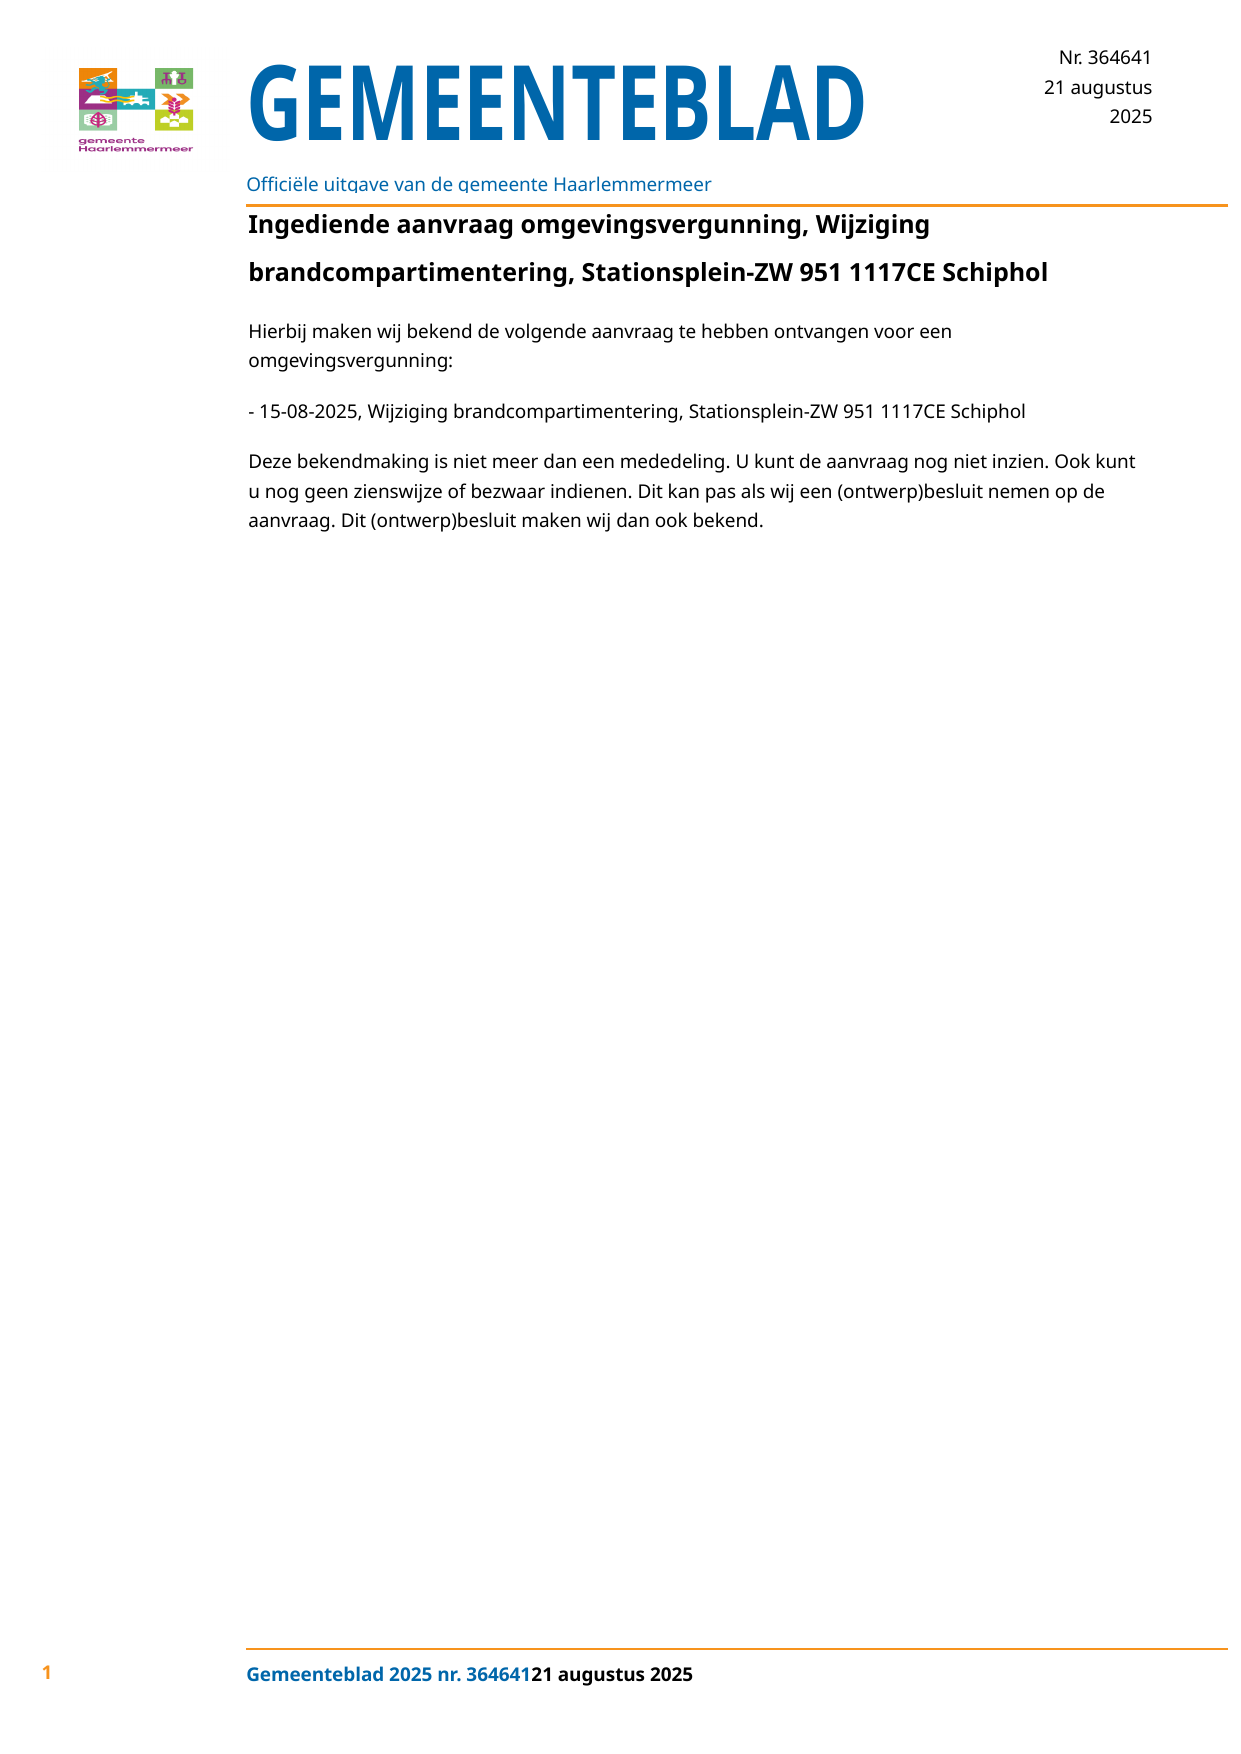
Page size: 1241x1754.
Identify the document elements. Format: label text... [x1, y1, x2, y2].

text - 15-08-2025, Wijziging brandcompartimentering, Stationsplein-ZW 951 1117CE Schiphol [248, 398, 1152, 424]
text Hierbij maken wij bekend de volgende aanvraag te hebben ontvangen voor een omgevingsvergunning: [248, 318, 1152, 373]
text Ingediende aanvraag omgevingsvergunning, Wijziging brandcompartimentering, Stationsplein-ZW 951 1117CE Schiphol [248, 207, 1152, 288]
picture [41, 47, 231, 172]
text Deze bekendmaking is niet meer dan een mededeling. U kunt de aanvraag nog niet inzien. Ook kunt u nog geen zienswijze of bezwaar indienen. Dit kan pas als wij een (ontwerp)besluit nemen op de aanvraag. Dit (ontwerp)besluit maken wij dan ook bekend. [248, 448, 1152, 533]
